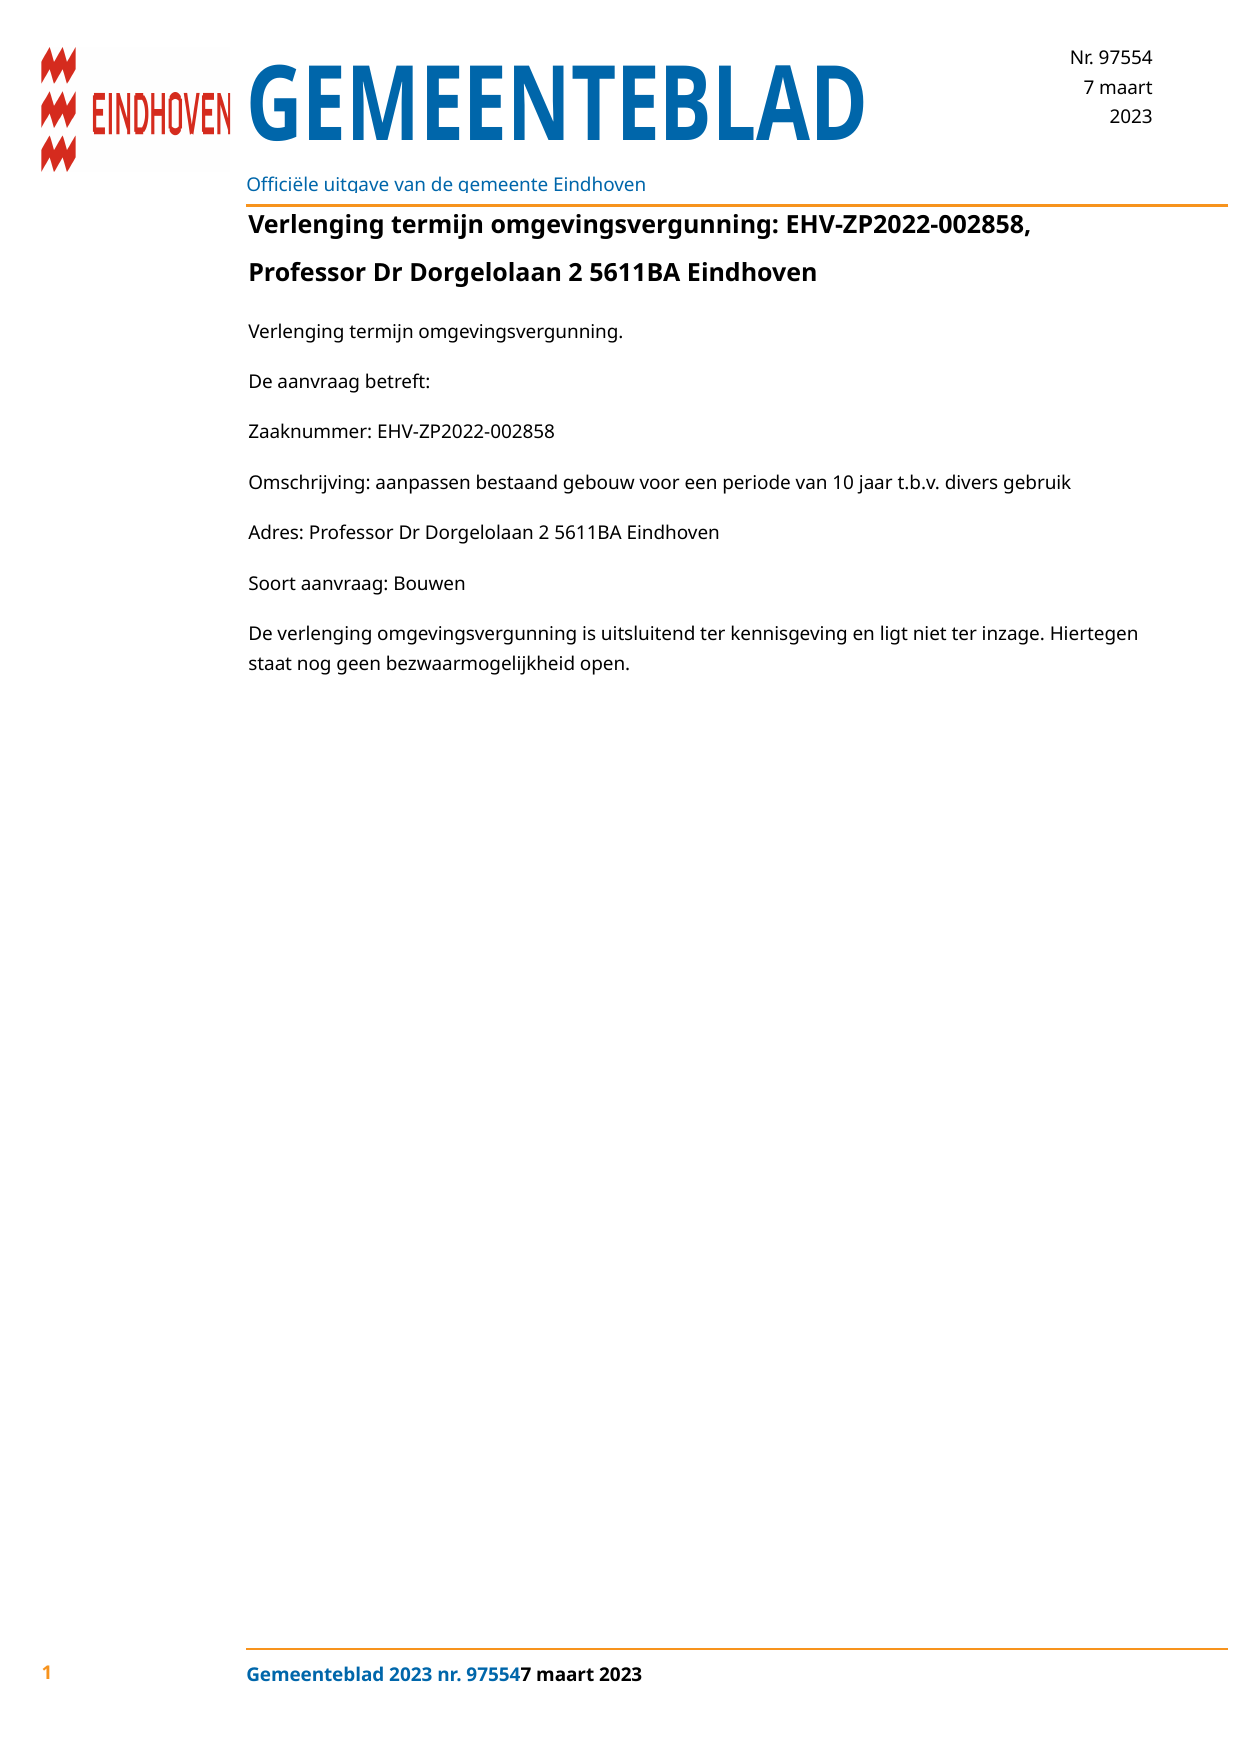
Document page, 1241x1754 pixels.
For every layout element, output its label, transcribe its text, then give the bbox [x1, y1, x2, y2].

text Verlenging termijn omgevingsvergunning: EHV-ZP2022-002858, Professor Dr Dorgelolaan 2 5611BA Eindhoven [248, 207, 1152, 288]
text Soort aanvraag: Bouwen [248, 570, 1152, 596]
text Verlenging termijn omgevingsvergunning. [248, 318, 1152, 344]
text Adres: Professor Dr Dorgelolaan 2 5611BA Eindhoven [248, 519, 1152, 545]
picture [41, 47, 231, 172]
text Omschrijving: aanpassen bestaand gebouw voor een periode van 10 jaar t.b.v. divers gebruik [248, 469, 1152, 495]
text Zaaknummer: EHV-ZP2022-002858 [248, 419, 1152, 444]
text De verlenging omgevingsvergunning is uitsluitend ter kennisgeving en ligt niet ter inzage. Hiertegen staat nog geen bezwaarmogelijkheid open. [248, 620, 1152, 676]
text De aanvraag betreft: [248, 368, 1152, 394]
